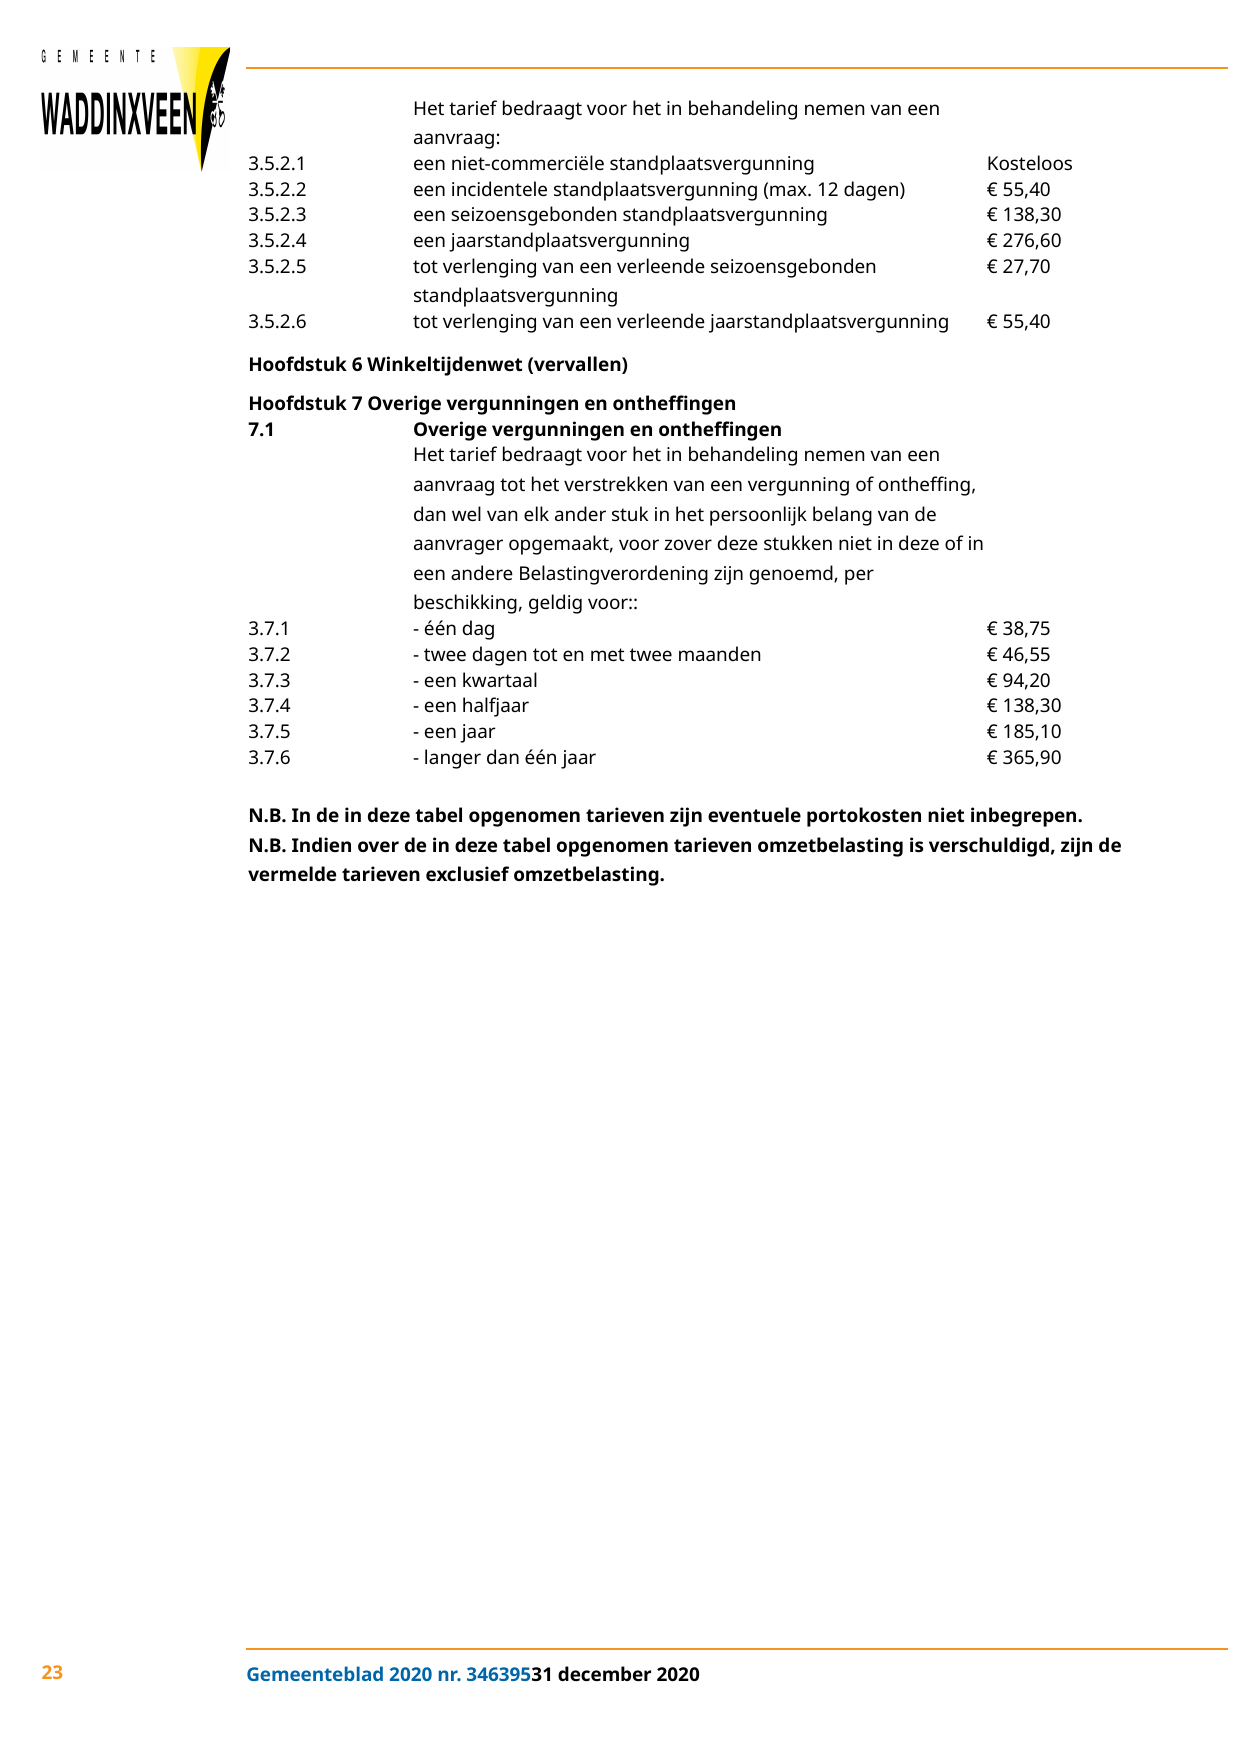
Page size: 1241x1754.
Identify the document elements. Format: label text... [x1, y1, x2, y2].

table_cell 3.7.3 [248, 667, 413, 692]
table_cell 3.7.5 [248, 718, 413, 744]
table_cell 3.5.2.5 [248, 253, 413, 308]
table_cell 3.5.2.4 [248, 227, 413, 253]
table_cell Kosteloos [987, 150, 1152, 176]
table_cell 3.7.6 [248, 744, 413, 770]
table_cell 3.5.2.2 [248, 176, 413, 202]
table_cell 3.5.2.6 [248, 308, 413, 334]
table_cell € 27,70 [987, 253, 1152, 308]
picture [41, 47, 231, 172]
table_cell [248, 95, 413, 150]
text Hoofdstuk 7 Overige vergunningen en ontheffingen [248, 390, 1152, 416]
text N.B. Indien over de in deze tabel opgenomen tarieven omzetbelasting is verschuldigd, zijn de vermelde tarieven exclusief omzetbelasting. [248, 832, 1152, 887]
table_cell 3.7.4 [248, 693, 413, 718]
table_cell € 55,40 [987, 176, 1152, 202]
table_cell een incidentele standplaatsvergunning (max. 12 dagen) [413, 176, 987, 202]
table_cell [987, 95, 1152, 150]
table_cell - langer dan één jaar [413, 744, 987, 770]
table_cell [987, 442, 1152, 615]
table_cell 3.7.2 [248, 641, 413, 667]
table_cell € 94,20 [987, 667, 1152, 692]
table_cell € 55,40 [987, 308, 1152, 334]
table_cell Het tarief bedraagt voor het in behandeling nemen van een aanvraag tot het verstrekken van een vergunning of ontheffing, dan wel van elk ander stuk in het persoonlijk belang van de aanvrager opgemaakt, voor zover deze stukken niet in deze of in een andere Belastingverordening zijn genoemd, per beschikking, geldig voor:: [413, 442, 987, 615]
table_cell € 138,30 [987, 693, 1152, 718]
table_cell € 46,55 [987, 641, 1152, 667]
table_cell - een kwartaal [413, 667, 987, 692]
table_cell - een jaar [413, 718, 987, 744]
table_cell [248, 442, 413, 615]
table_header 7.1 [248, 416, 413, 442]
table_cell een niet-commerciële standplaatsvergunning [413, 150, 987, 176]
table_cell - een halfjaar [413, 693, 987, 718]
table_cell 3.5.2.3 [248, 202, 413, 227]
table_cell een seizoensgebonden standplaatsvergunning [413, 202, 987, 227]
table_header Overige vergunningen en ontheffingen [413, 416, 987, 442]
table_cell € 185,10 [987, 718, 1152, 744]
table_cell € 276,60 [987, 227, 1152, 253]
table_cell - één dag [413, 615, 987, 641]
table_cell Het tarief bedraagt voor het in behandeling nemen van een aanvraag: [413, 95, 987, 150]
text N.B. In de in deze tabel opgenomen tarieven zijn eventuele portokosten niet inbegrepen. [248, 802, 1152, 828]
table_cell tot verlenging van een verleende jaarstandplaatsvergunning [413, 308, 987, 334]
table_cell € 365,90 [987, 744, 1152, 770]
table_cell 3.7.1 [248, 615, 413, 641]
table_cell € 138,30 [987, 202, 1152, 227]
text Hoofdstuk 6 Winkeltijdenwet (vervallen) [248, 351, 1152, 377]
table_header [987, 416, 1152, 442]
table_cell tot verlenging van een verleende seizoensgebonden standplaatsvergunning [413, 253, 987, 308]
table_cell een jaarstandplaatsvergunning [413, 227, 987, 253]
table_cell 3.5.2.1 [248, 150, 413, 176]
table_cell - twee dagen tot en met twee maanden [413, 641, 987, 667]
table_cell € 38,75 [987, 615, 1152, 641]
